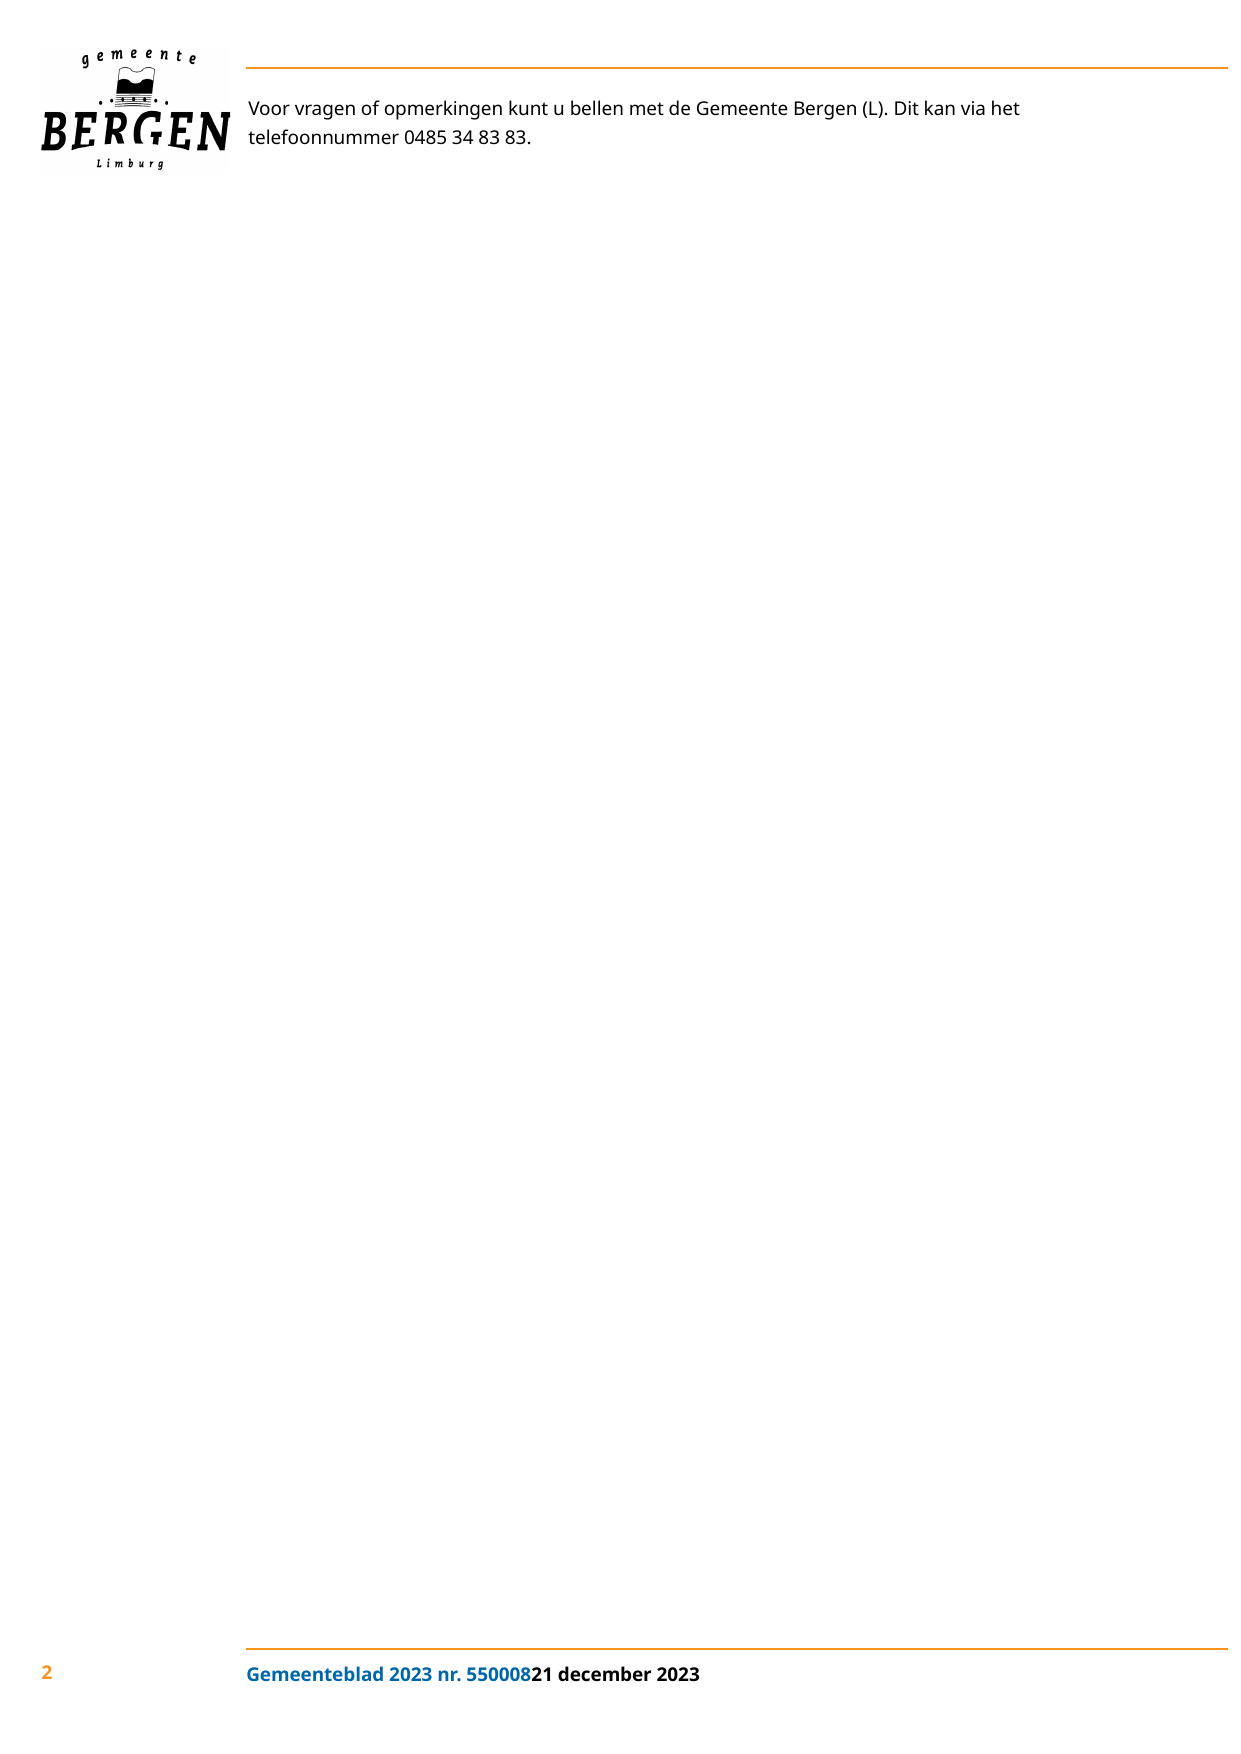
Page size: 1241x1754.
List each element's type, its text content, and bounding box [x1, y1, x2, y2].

picture [41, 47, 231, 172]
text Voor vragen of opmerkingen kunt u bellen met de Gemeente Bergen (L). Dit kan via het telefoonnummer 0485 34 83 83. [248, 95, 1152, 150]
